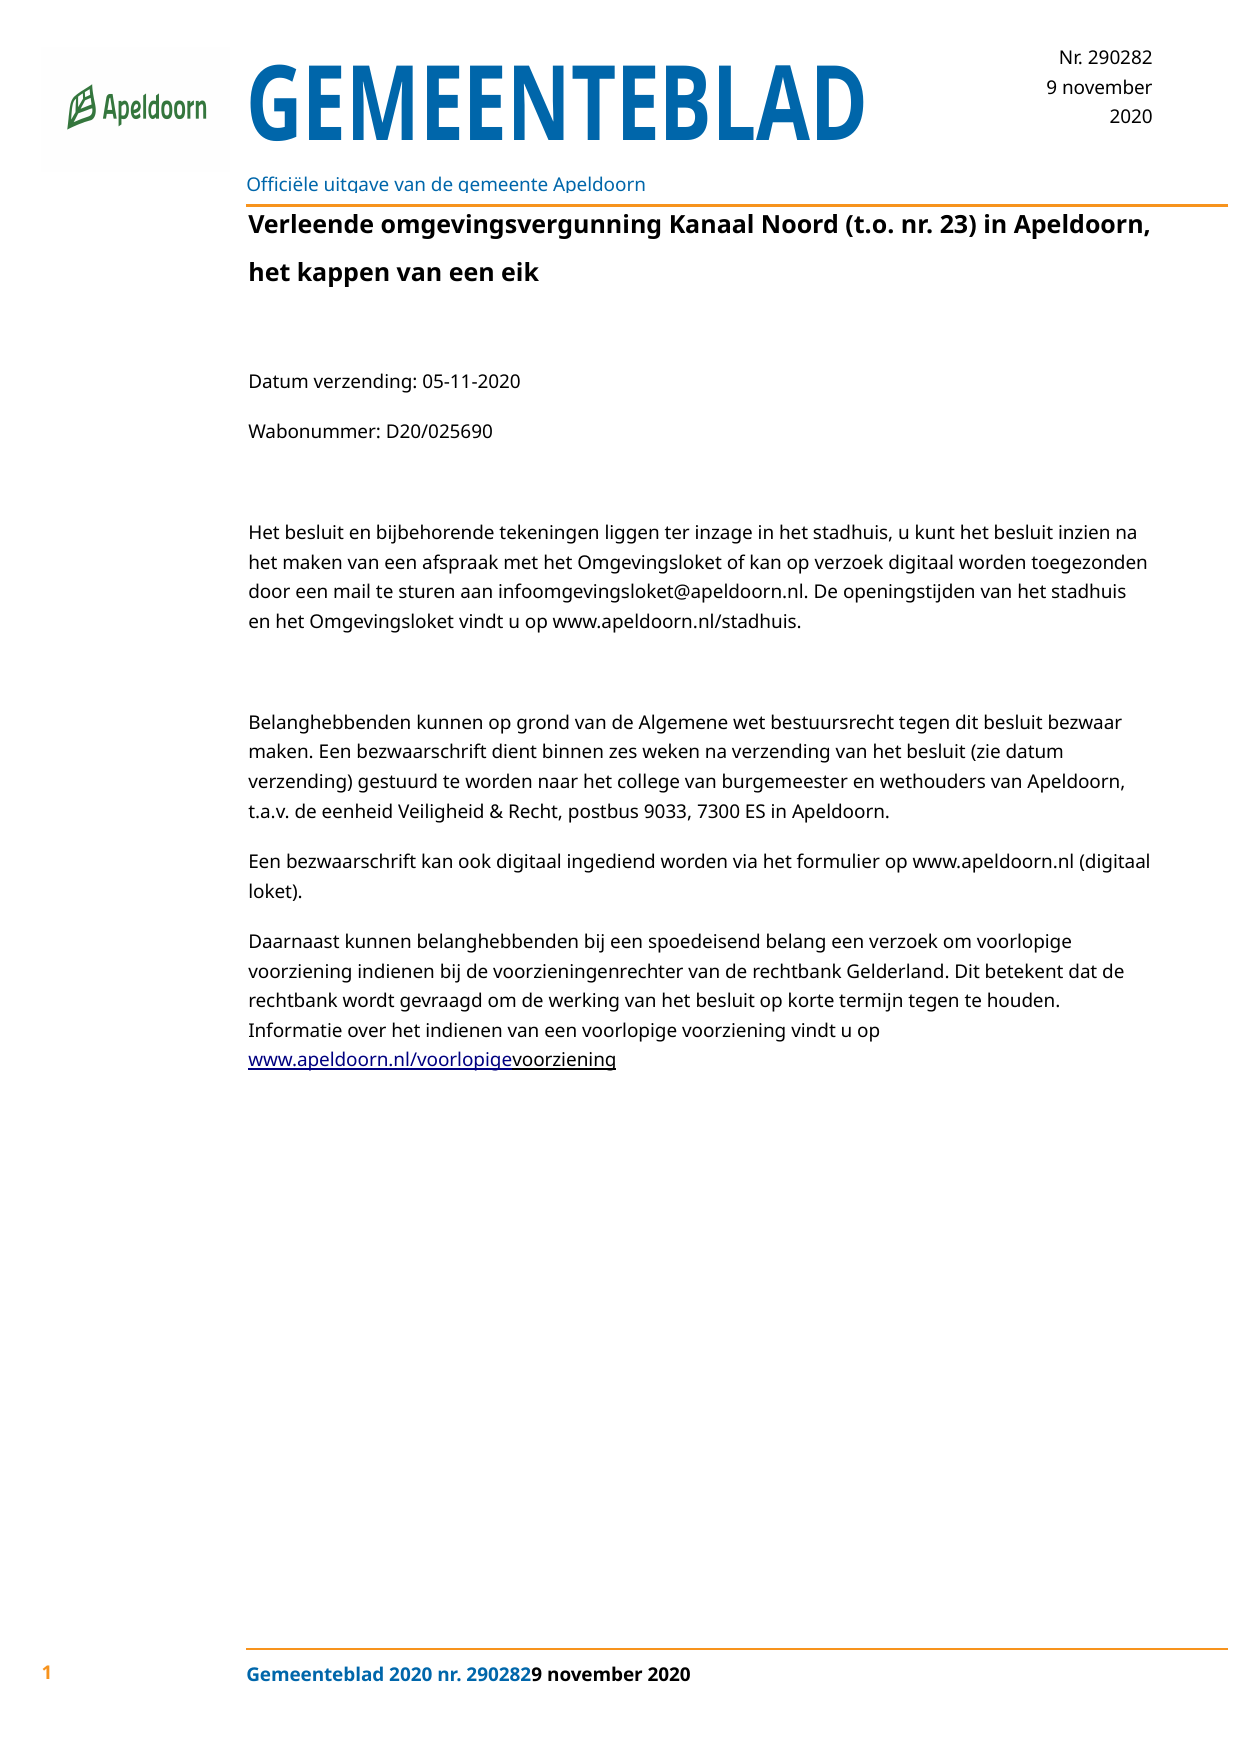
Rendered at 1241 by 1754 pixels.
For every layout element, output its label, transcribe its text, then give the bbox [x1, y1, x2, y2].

picture [41, 47, 231, 172]
text Belanghebbenden kunnen op grond van de Algemene wet bestuursrecht tegen dit besluit bezwaar maken. Een bezwaarschrift dient binnen zes weken na verzending van het besluit (zie datum verzending) gestuurd te worden naar het college van burgemeester en wethouders van Apeldoorn, t.a.v. de eenheid Veiligheid & Recht, postbus 9033, 7300 ES in Apeldoorn. [248, 709, 1152, 824]
text Een bezwaarschrift kan ook digitaal ingediend worden via het formulier op www.apeldoorn.nl (digitaal loket). [248, 848, 1152, 904]
text Het besluit en bijbehorende tekeningen liggen ter inzage in het stadhuis, u kunt het besluit inzien na het maken van een afspraak met het Omgevingsloket of kan op verzoek digitaal worden toegezonden door een mail te sturen aan infoomgevingsloket@apeldoorn.nl. De openingstijden van het stadhuis en het Omgevingsloket vindt u op www.apeldoorn.nl/stadhuis. [248, 519, 1152, 634]
text Verleende omgevingsvergunning Kanaal Noord (t.o. nr. 23) in Apeldoorn, het kappen van een eik [248, 207, 1152, 288]
text Daarnaast kunnen belanghebbenden bij een spoedeisend belang een verzoek om voorlopige voorziening indienen bij de voorzieningenrechter van de rechtbank Gelderland. Dit betekent dat de rechtbank wordt gevraagd om de werking van het besluit op korte termijn tegen te houden. Informatie over het indienen van een voorlopige voorziening vindt u op www.apeldoorn.nl/voorlopigevoorziening [248, 928, 1152, 1072]
text Datum verzending: 05-11-2020 [248, 368, 1152, 394]
text Wabonummer: D20/025690 [248, 419, 1152, 444]
